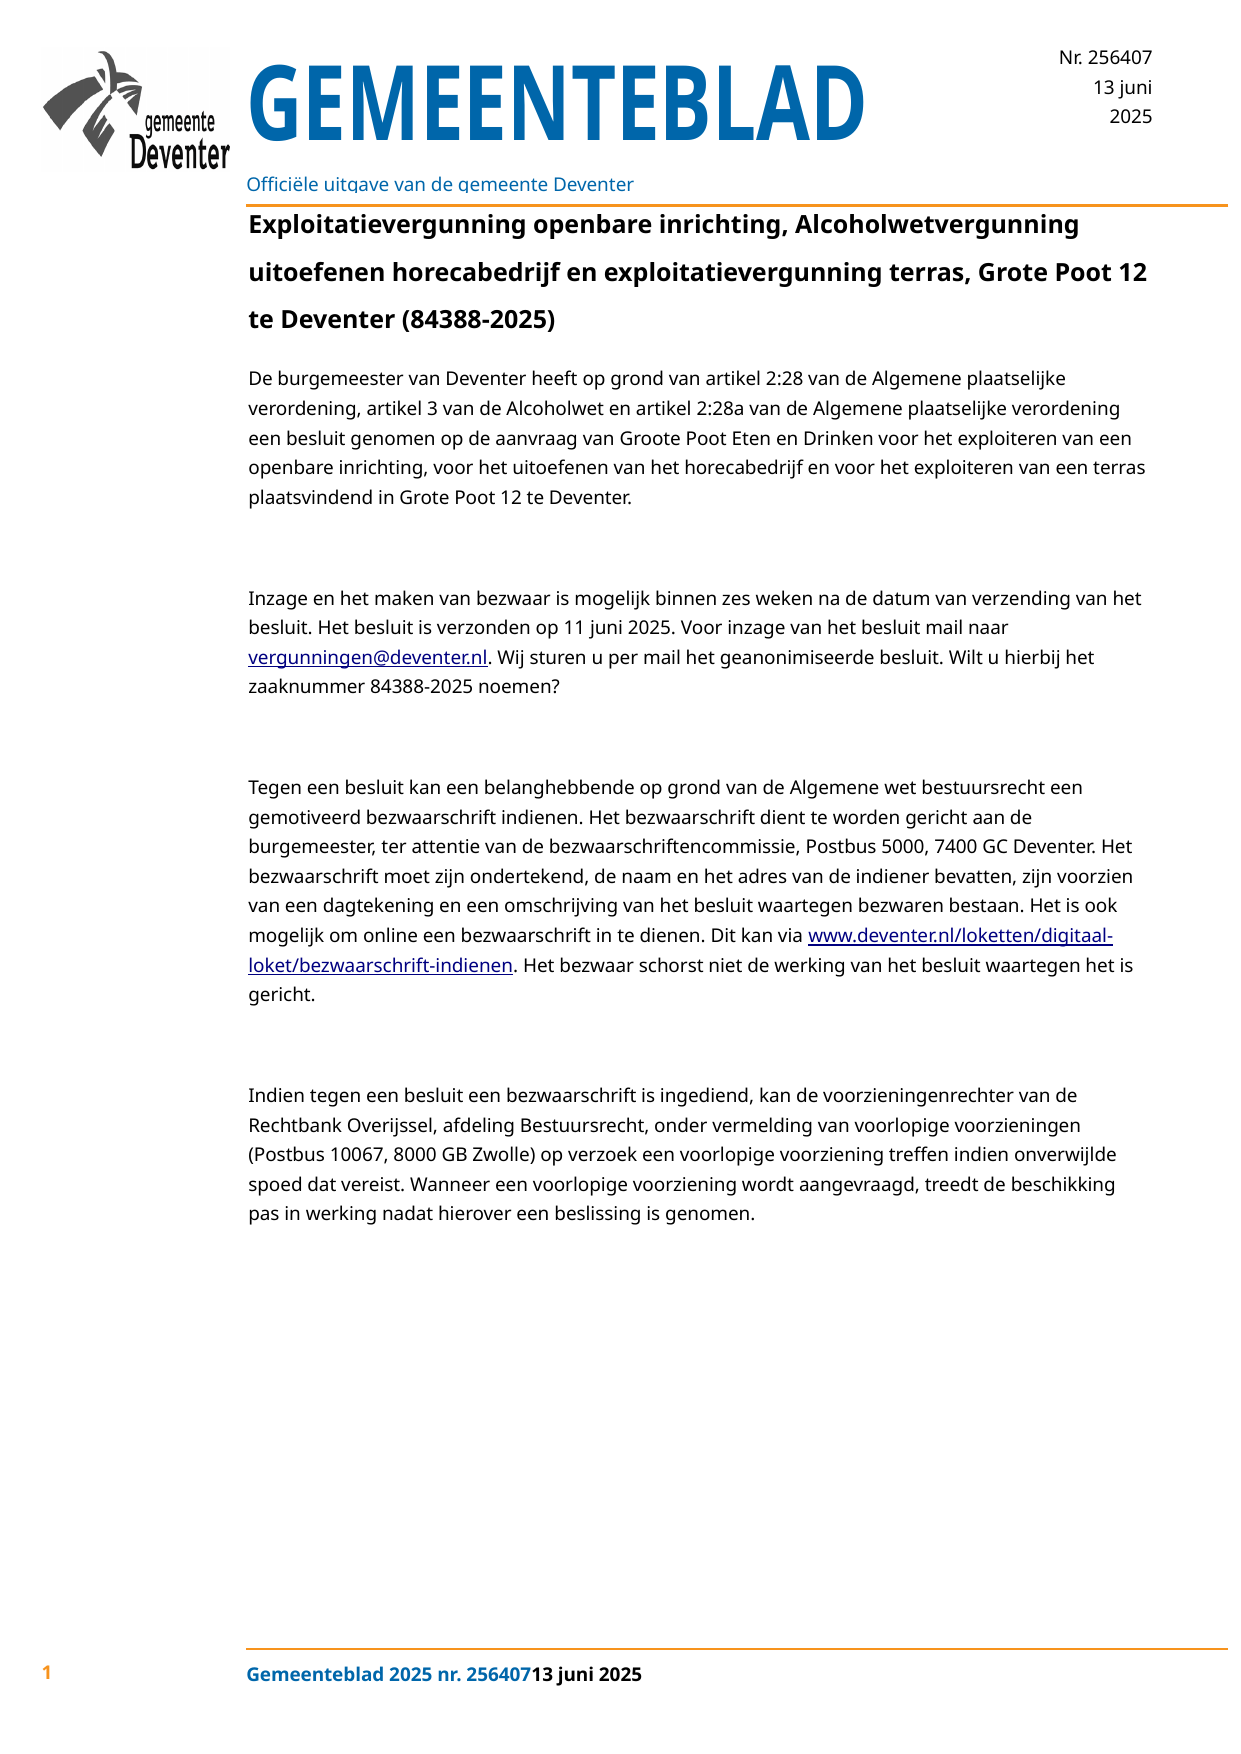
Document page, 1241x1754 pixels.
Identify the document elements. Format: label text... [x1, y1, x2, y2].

text Inzage en het maken van bezwaar is mogelijk binnen zes weken na de datum van verzending van het besluit. Het besluit is verzonden op 11 juni 2025. Voor inzage van het besluit mail naar vergunningen@deventer.nl. Wij sturen u per mail het geanonimiseerde besluit. Wilt u hierbij het zaaknummer 84388-2025 noemen? [248, 585, 1152, 699]
text Tegen een besluit kan een belanghebbende op grond van de Algemene wet bestuursrecht een gemotiveerd bezwaarschrift indienen. Het bezwaarschrift dient te worden gericht aan de burgemeester, ter attentie van de bezwaarschriftencommissie, Postbus 5000, 7400 GC Deventer. Het bezwaarschrift moet zijn ondertekend, de naam en het adres van de indiener bevatten, zijn voorzien van een dagtekening en een omschrijving van het besluit waartegen bezwaren bestaan. Het is ook mogelijk om online een bezwaarschrift in te dienen. Dit kan via www.deventer.nl/loketten/digitaal-loket/bezwaarschrift-indienen. Het bezwaar schorst niet de werking van het besluit waartegen het is gericht. [248, 774, 1152, 1007]
text Indien tegen een besluit een bezwaarschrift is ingediend, kan de voorzieningenrechter van de Rechtbank Overijssel, afdeling Bestuursrecht, onder vermelding van voorlopige voorzieningen (Postbus 10067, 8000 GB Zwolle) op verzoek een voorlopige voorziening treffen indien onverwijlde spoed dat vereist. Wanneer een voorlopige voorziening wordt aangevraagd, treedt de beschikking pas in werking nadat hierover een beslissing is genomen. [248, 1082, 1152, 1226]
text Exploitatievergunning openbare inrichting, Alcoholwetvergunning uitoefenen horecabedrijf en exploitatievergunning terras, Grote Poot 12 te Deventer (84388-2025) [248, 207, 1152, 336]
picture [41, 47, 231, 172]
text De burgemeester van Deventer heeft op grond van artikel 2:28 van de Algemene plaatselijke verordening, artikel 3 van de Alcoholwet en artikel 2:28a van de Algemene plaatselijke verordening een besluit genomen op de aanvraag van Groote Poot Eten en Drinken voor het exploiteren van een openbare inrichting, voor het uitoefenen van het horecabedrijf en voor het exploiteren van een terras plaatsvindend in Grote Poot 12 te Deventer. [248, 366, 1152, 509]
